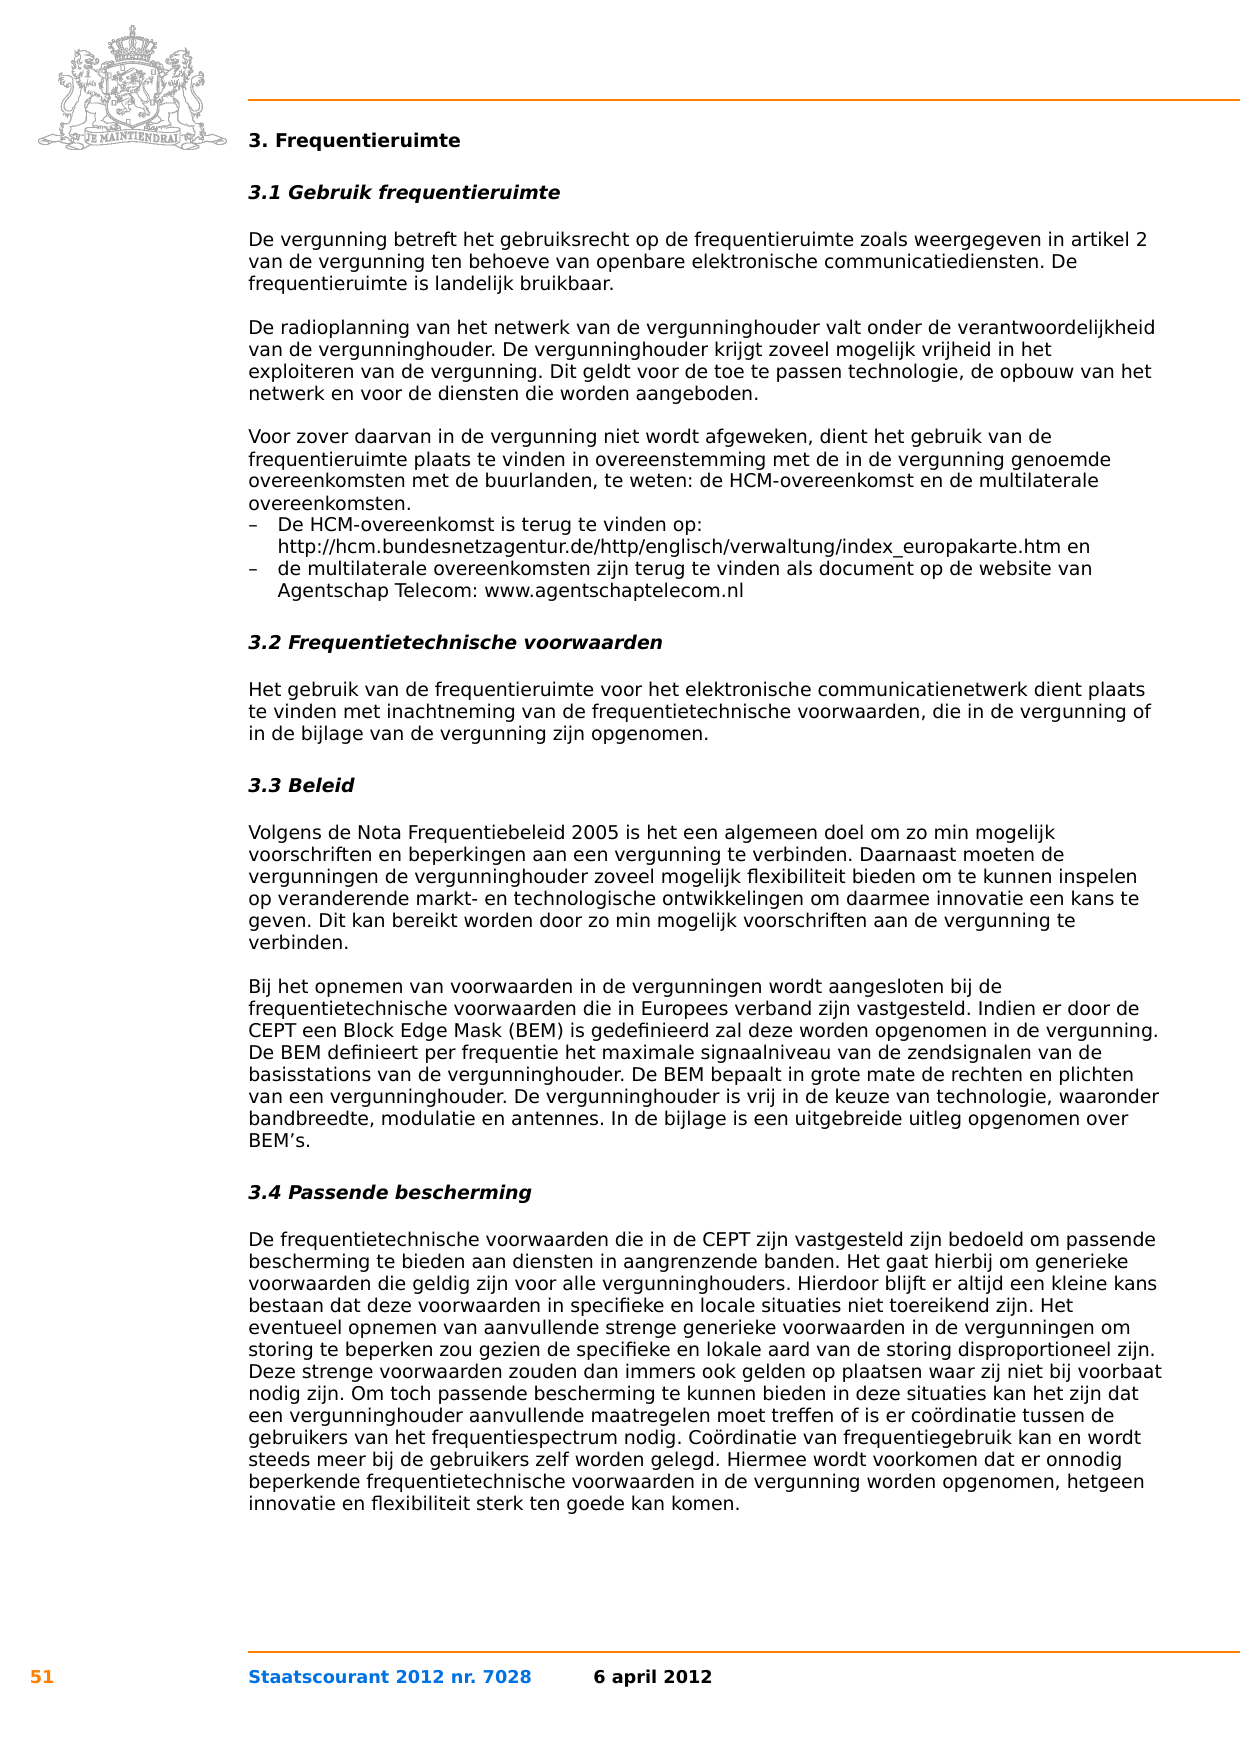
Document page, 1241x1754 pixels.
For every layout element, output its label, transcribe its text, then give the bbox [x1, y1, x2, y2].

text – de multilaterale overeenkomsten zijn terug te vinden als document op de website van Agentschap Telecom: www.agentschaptelecom.nl [248, 558, 1163, 602]
text Volgens de Nota Frequentiebeleid 2005 is het een algemeen doel om zo min mogelijk voorschriften en beperkingen aan een vergunning te verbinden. Daarnaast moeten de vergunningen de vergunninghouder zoveel mogelijk flexibiliteit bieden om te kunnen inspelen op veranderende markt- en technologische ontwikkelingen om daarmee innovatie een kans te geven. Dit kan bereikt worden door zo min mogelijk voorschriften aan de vergunning te verbinden. [248, 822, 1163, 954]
text Het gebruik van de frequentieruimte voor het elektronische communicatienetwerk dient plaats te vinden met inachtneming van de frequentietechnische voorwaarden, die in de vergunning of in de bijlage van de vergunning zijn opgenomen. [248, 679, 1163, 745]
text Voor zover daarvan in de vergunning niet wordt afgeweken, dient het gebruik van de frequentieruimte plaats te vinden in overeenstemming met de in de vergunning genoemde overeenkomsten met de buurlanden, te weten: de HCM-overeenkomst en de multilaterale overeenkomsten. [248, 426, 1163, 514]
text De frequentietechnische voorwaarden die in de CEPT zijn vastgesteld zijn bedoeld om passende bescherming te bieden aan diensten in aangrenzende banden. Het gaat hierbij om generieke voorwaarden die geldig zijn voor alle vergunninghouders. Hierdoor blijft er altijd een kleine kans bestaan dat deze voorwaarden in specifieke en locale situaties niet toereikend zijn. Het eventueel opnemen van aanvullende strenge generieke voorwaarden in de vergunningen om storing te beperken zou gezien de specifieke en lokale aard van de storing disproportioneel zijn. Deze strenge voorwaarden zouden dan immers ook gelden op plaatsen waar zij niet bij voorbaat nodig zijn. Om toch passende bescherming te kunnen bieden in deze situaties kan het zijn dat een vergunninghouder aanvullende maatregelen moet treffen of is er coördinatie tussen de gebruikers van het frequentiespectrum nodig. Coördinatie van frequentiegebruik kan en wordt steeds meer bij de gebruikers zelf worden gelegd. Hiermee wordt voorkomen dat er onnodig beperkende frequentietechnische voorwaarden in de vergunning worden opgenomen, hetgeen innovatie en flexibiliteit sterk ten goede kan komen. [248, 1229, 1163, 1514]
text De vergunning betreft het gebruiksrecht op de frequentieruimte zoals weergegeven in artikel 2 van de vergunning ten behoeve van openbare elektronische communicatiediensten. De frequentieruimte is landelijk bruikbaar. [248, 229, 1163, 295]
subtitle 3.4 Passende bescherming [248, 1182, 1163, 1204]
text De radioplanning van het netwerk van de vergunninghouder valt onder de verantwoordelijkheid van de vergunninghouder. De vergunninghouder krijgt zoveel mogelijk vrijheid in het exploiteren van de vergunning. Dit geldt voor de toe te passen technologie, de opbouw van het netwerk en voor de diensten die worden aangeboden. [248, 317, 1163, 404]
subtitle 3.3 Beleid [248, 775, 1163, 797]
subtitle 3.2 Frequentietechnische voorwaarden [248, 632, 1163, 654]
picture [38, 25, 227, 150]
subtitle 3.1 Gebruik frequentieruimte [248, 182, 1163, 204]
text Bij het opnemen van voorwaarden in de vergunningen wordt aangesloten bij de frequentietechnische voorwaarden die in Europees verband zijn vastgesteld. Indien er door de CEPT een Block Edge Mask (BEM) is gedefinieerd zal deze worden opgenomen in de vergunning. De BEM definieert per frequentie het maximale signaalniveau van de zendsignalen van de basisstations van de vergunninghouder. De BEM bepaalt in grote mate de rechten en plichten van een vergunninghouder. De vergunninghouder is vrij in de keuze van technologie, waaronder bandbreedte, modulatie en antennes. In de bijlage is een uitgebreide uitleg opgenomen over BEM’s. [248, 976, 1163, 1152]
text – De HCM-overeenkomst is terug te vinden op: http://hcm.bundesnetzagentur.de/http/englisch/verwaltung/index_europakarte.htm en [248, 514, 1163, 558]
subtitle 3. Frequentieruimte [248, 130, 1163, 152]
